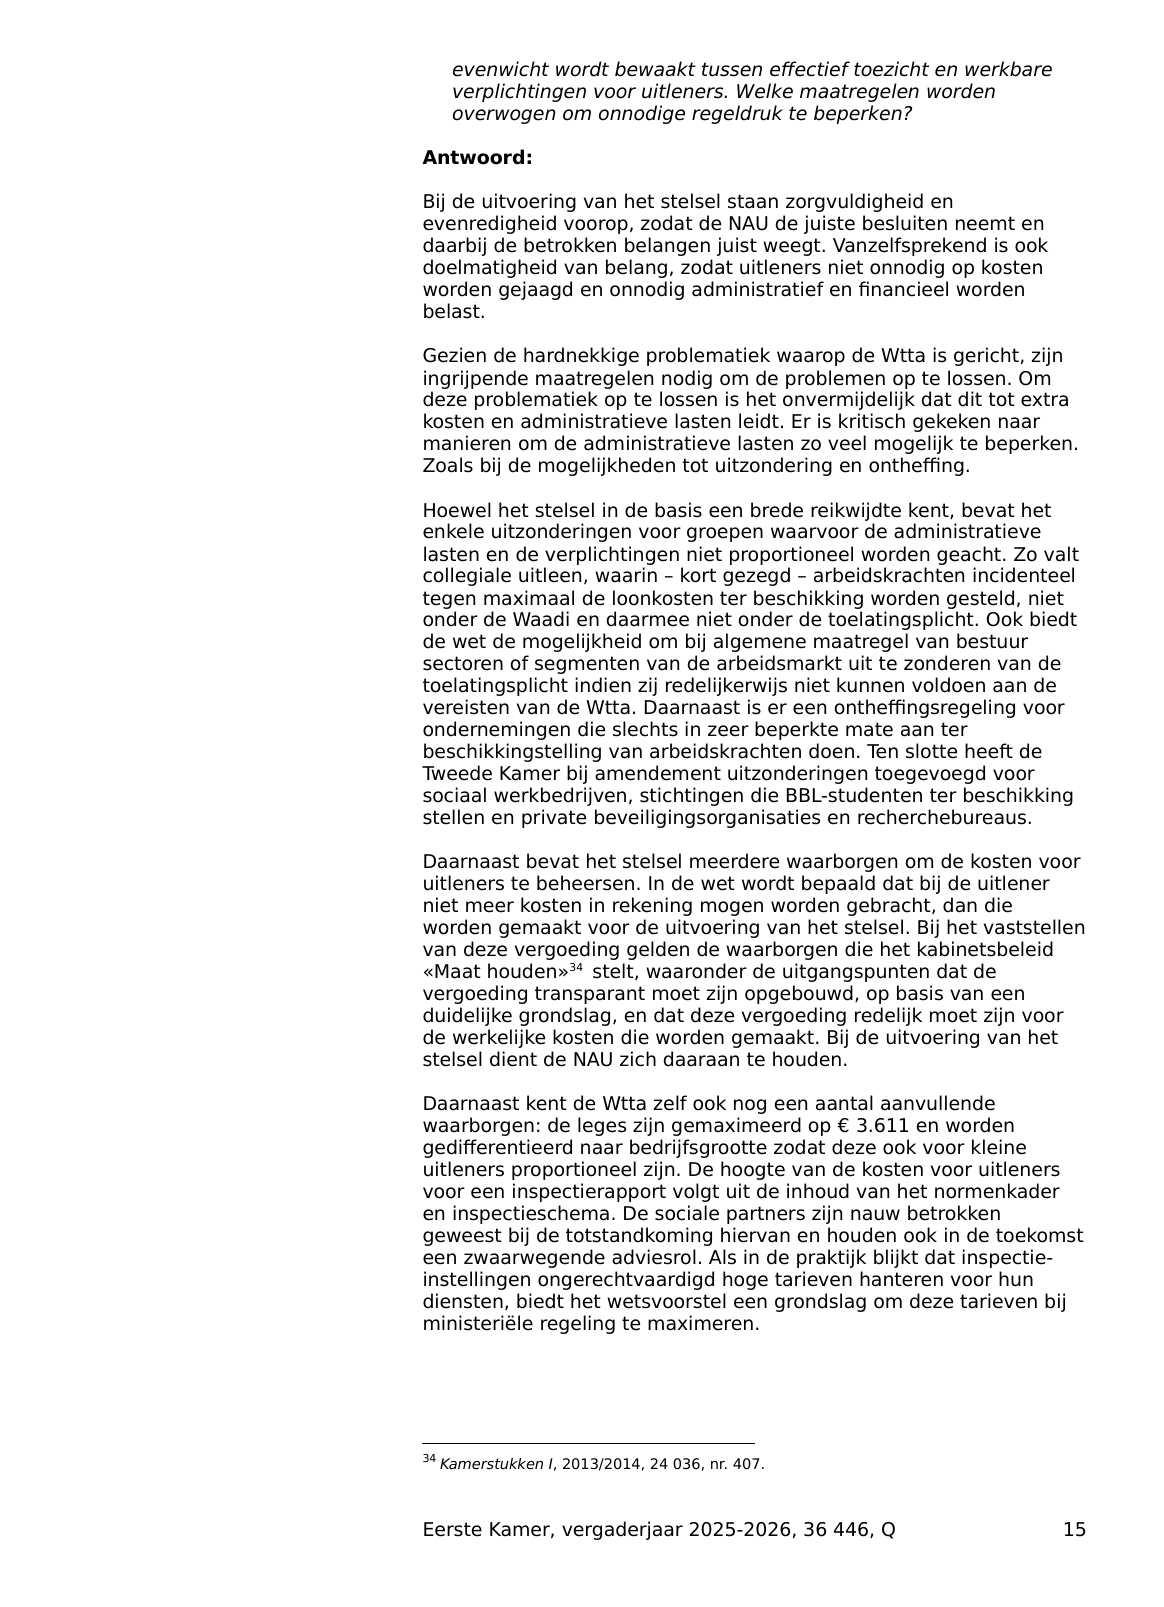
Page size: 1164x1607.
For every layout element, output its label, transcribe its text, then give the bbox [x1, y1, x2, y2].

text Daarnaast bevat het stelsel meerdere waarborgen om de kosten voor uitleners te beheersen. In de wet wordt bepaald dat bij de uitlener niet meer kosten in rekening mogen worden gebracht, dan die worden gemaakt voor de uitvoering van het stelsel. Bij het vaststellen van deze vergoeding gelden de waarborgen die het kabinetsbeleid «Maat houden» stelt, waaronder de uitgangspunten dat de vergoeding transparant moet zijn opgebouwd, op basis van een duidelijke grondslag, en dat deze vergoeding redelijk moet zijn voor de werkelijke kosten die worden gemaakt. Bij de uitvoering van het stelsel dient de NAU zich daaraan te houden. [422, 851, 1087, 1071]
text Bij de uitvoering van het stelsel staan zorgvuldigheid en evenredigheid voorop, zodat de NAU de juiste besluiten neemt en daarbij de betrokken belangen juist weegt. Vanzelfsprekend is ook doelmatigheid van belang, zodat uitleners niet onnodig op kosten worden gejaagd en onnodig administratief en financieel worden belast. [422, 191, 1087, 323]
subtitle Antwoord: [422, 147, 1087, 169]
text Gezien de hardnekkige problematiek waarop de Wtta is gericht, zijn ingrijpende maatregelen nodig om de problemen op te lossen. Om deze problematiek op te lossen is het onvermijdelijk dat dit tot extra kosten en administratieve lasten leidt. Er is kritisch gekeken naar manieren om de administratieve lasten zo veel mogelijk te beperken. Zoals bij de mogelijkheden tot uitzondering en ontheffing. [422, 345, 1087, 477]
text Hoewel het stelsel in de basis een brede reikwijdte kent, bevat het enkele uitzonderingen voor groepen waarvoor de administratieve lasten en de verplichtingen niet proportioneel worden geacht. Zo valt collegiale uitleen, waarin – kort gezegd – arbeidskrachten incidenteel tegen maximaal de loonkosten ter beschikking worden gesteld, niet onder de Waadi en daarmee niet onder de toelatingsplicht. Ook biedt de wet de mogelijkheid om bij algemene maatregel van bestuur sectoren of segmenten van de arbeidsmarkt uit te zonderen van de toelatingsplicht indien zij redelijkerwijs niet kunnen voldoen aan de vereisten van de Wtta. Daarnaast is er een ontheffingsregeling voor ondernemingen die slechts in zeer beperkte mate aan ter beschikkingstelling van arbeidskrachten doen. Ten slotte heeft de Tweede Kamer bij amendement uitzonderingen toegevoegd voor sociaal werkbedrijven, stichtingen die BBL-studenten ter beschikking stellen en private beveiligingsorganisaties en recherchebureaus. [422, 499, 1087, 829]
text Daarnaast kent de Wtta zelf ook nog een aantal aanvullende waarborgen: de leges zijn gemaximeerd op € 3.611 en worden gedifferentieerd naar bedrijfsgrootte zodat deze ook voor kleine uitleners proportioneel zijn. De hoogte van de kosten voor uitleners voor een inspectierapport volgt uit de inhoud van het normenkader en inspectieschema. De sociale partners zijn nauw betrokken geweest bij de totstandkoming hiervan en houden ook in de toekomst een zwaarwegende adviesrol. Als in de praktijk blijkt dat inspectie-instellingen ongerechtvaardigd hoge tarieven hanteren voor hun diensten, biedt het wetsvoorstel een grondslag om deze tarieven bij ministeriële regeling te maximeren. [422, 1093, 1087, 1335]
text evenwicht wordt bewaakt tussen effectief toezicht en werkbare verplichtingen voor uitleners. Welke maatregelen worden overwogen om onnodige regeldruk te beperken? [422, 59, 1087, 125]
text Kamerstukken I, 2013/2014, 24 036, nr. 407. [422, 1452, 1087, 1474]
